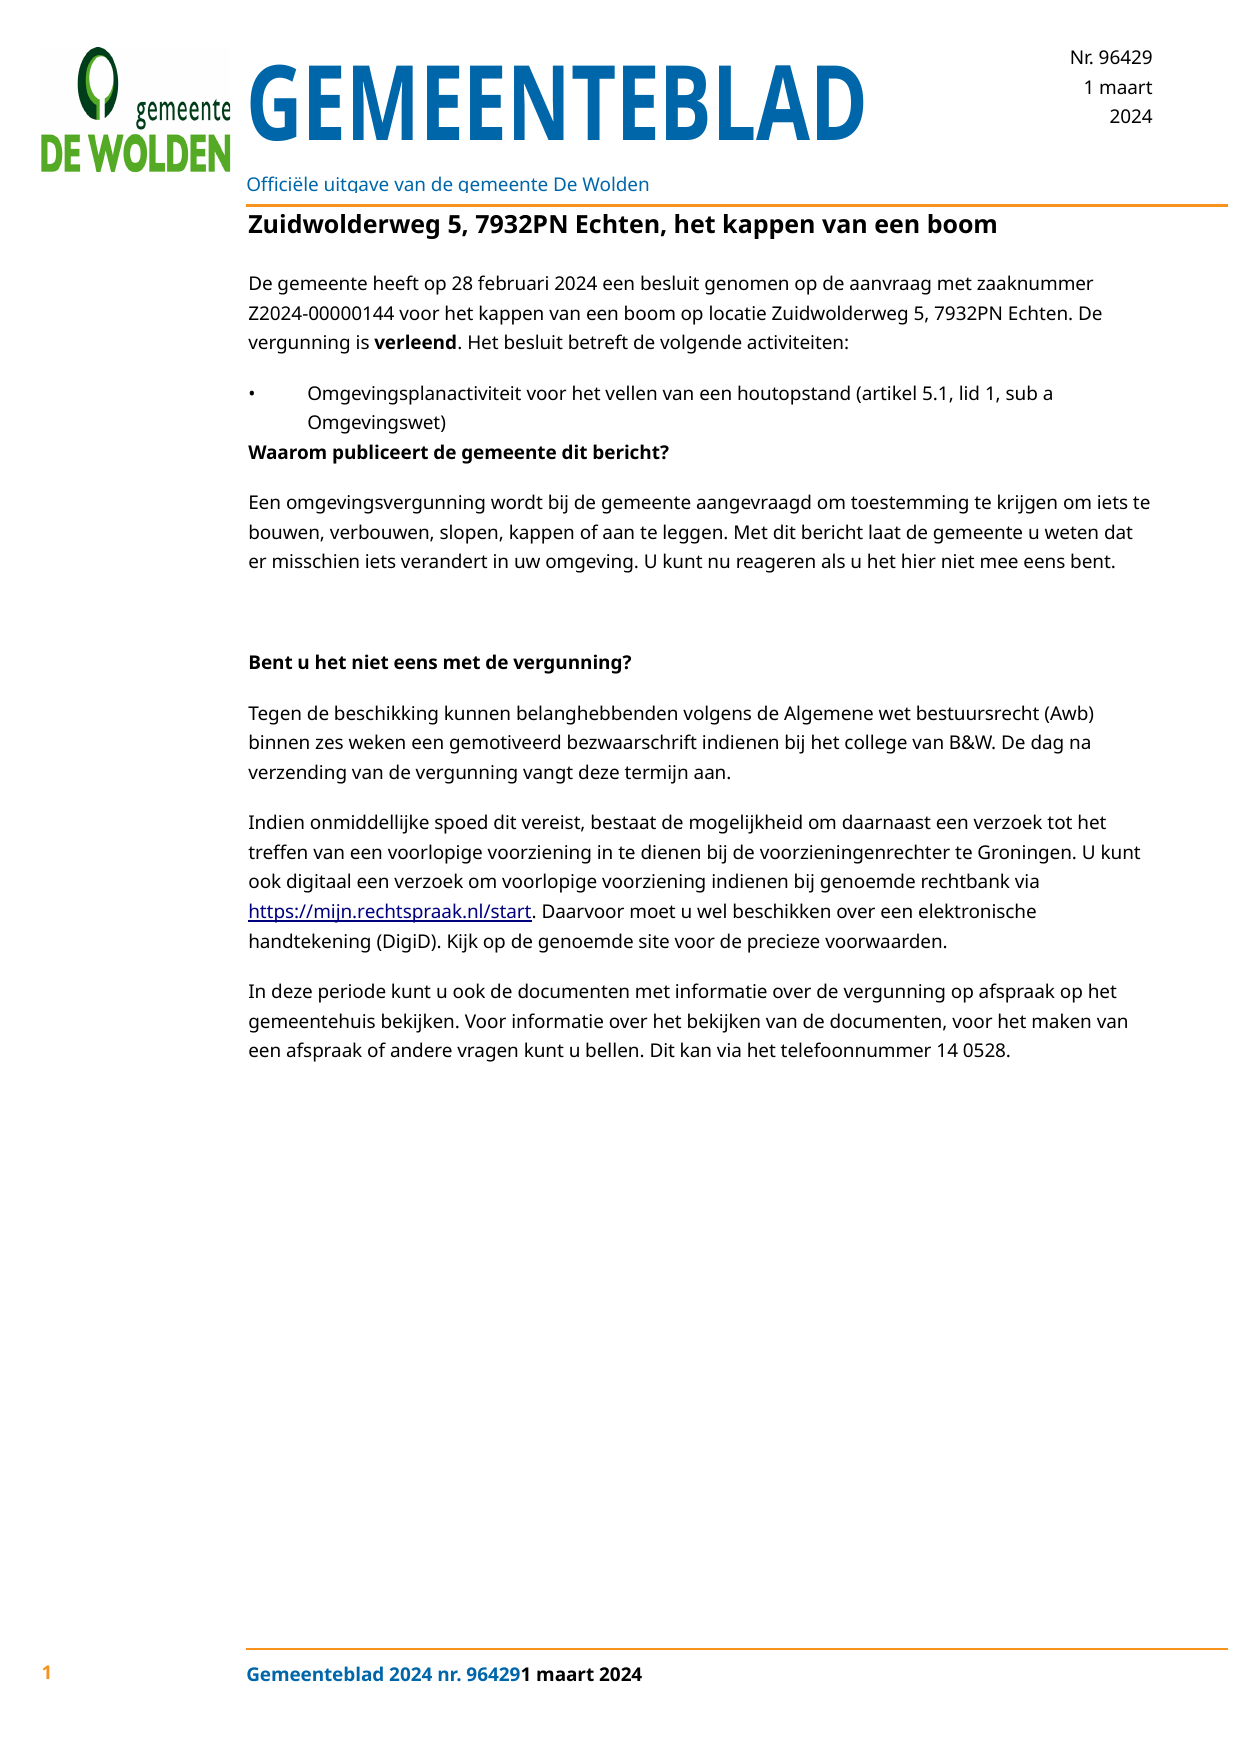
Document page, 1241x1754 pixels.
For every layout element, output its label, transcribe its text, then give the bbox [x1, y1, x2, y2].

list Omgevingsplanactiviteit voor het vellen van een houtopstand (artikel 5.1, lid 1, sub a Omgevingswet) [248, 380, 1152, 435]
text Zuidwolderweg 5, 7932PN Echten, het kappen van een boom [248, 207, 1152, 241]
text Tegen de beschikking kunnen belanghebbenden volgens de Algemene wet bestuursrecht (Awb) binnen zes weken een gemotiveerd bezwaarschrift indienen bij het college van B&W. De dag na verzending van de vergunning vangt deze termijn aan. [248, 700, 1152, 785]
text In deze periode kunt u ook de documenten met informatie over de vergunning op afspraak op het gemeentehuis bekijken. Voor informatie over het bekijken van de documenten, voor het maken van een afspraak of andere vragen kunt u bellen. Dit kan via het telefoonnummer 14 0528. [248, 978, 1152, 1063]
text Bent u het niet eens met de vergunning? [248, 649, 1152, 675]
picture [41, 47, 231, 172]
text Waarom publiceert de gemeente dit bericht? [248, 439, 1152, 465]
text De gemeente heeft op 28 februari 2024 een besluit genomen op de aanvraag met zaaknummer Z2024-00000144 voor het kappen van een boom op locatie Zuidwolderweg 5, 7932PN Echten. De vergunning is verleend. Het besluit betreft de volgende activiteiten: [248, 270, 1152, 355]
text Indien onmiddellijke spoed dit vereist, bestaat de mogelijkheid om daarnaast een verzoek tot het treffen van een voorlopige voorziening in te dienen bij de voorzieningenrechter te Groningen. U kunt ook digitaal een verzoek om voorlopige voorziening indienen bij genoemde rechtbank via https://mijn.rechtspraak.nl/start. Daarvoor moet u wel beschikken over een elektronische handtekening (DigiD). Kijk op de genoemde site voor de precieze voorwaarden. [248, 809, 1152, 953]
text Een omgevingsvergunning wordt bij de gemeente aangevraagd om toestemming te krijgen om iets te bouwen, verbouwen, slopen, kappen of aan te leggen. Met dit bericht laat de gemeente u weten dat er misschien iets verandert in uw omgeving. U kunt nu reageren als u het hier niet mee eens bent. [248, 489, 1152, 574]
